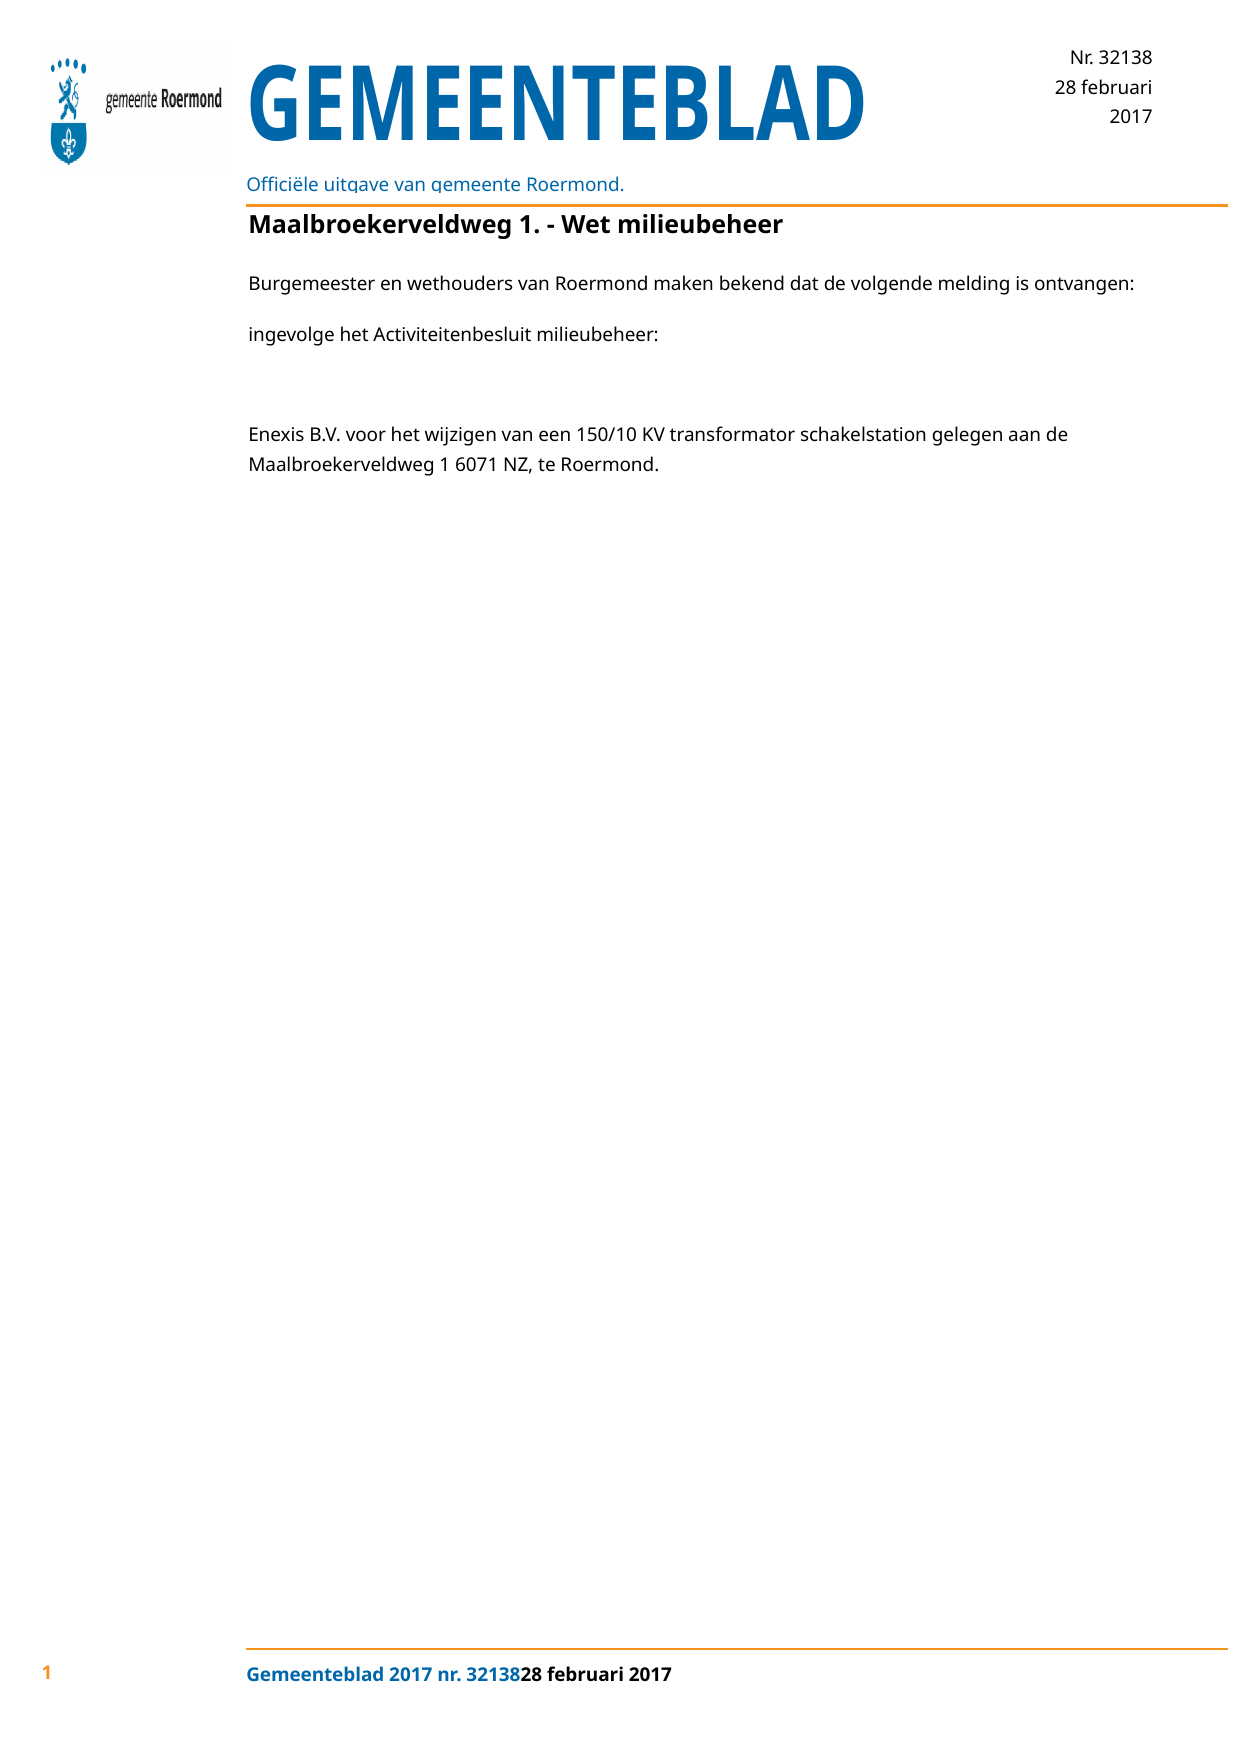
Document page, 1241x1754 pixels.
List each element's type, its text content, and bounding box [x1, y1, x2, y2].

text Enexis B.V. voor het wijzigen van een 150/10 KV transformator schakelstation gelegen aan de Maalbroekerveldweg 1 6071 NZ, te Roermond. [248, 422, 1152, 477]
text Maalbroekerveldweg 1. - Wet milieubeheer [248, 207, 1152, 241]
text ingevolge het Activiteitenbesluit milieubeheer: [248, 321, 1152, 346]
picture [41, 47, 231, 172]
text Burgemeester en wethouders van Roermond maken bekend dat de volgende melding is ontvangen: [248, 270, 1152, 296]
